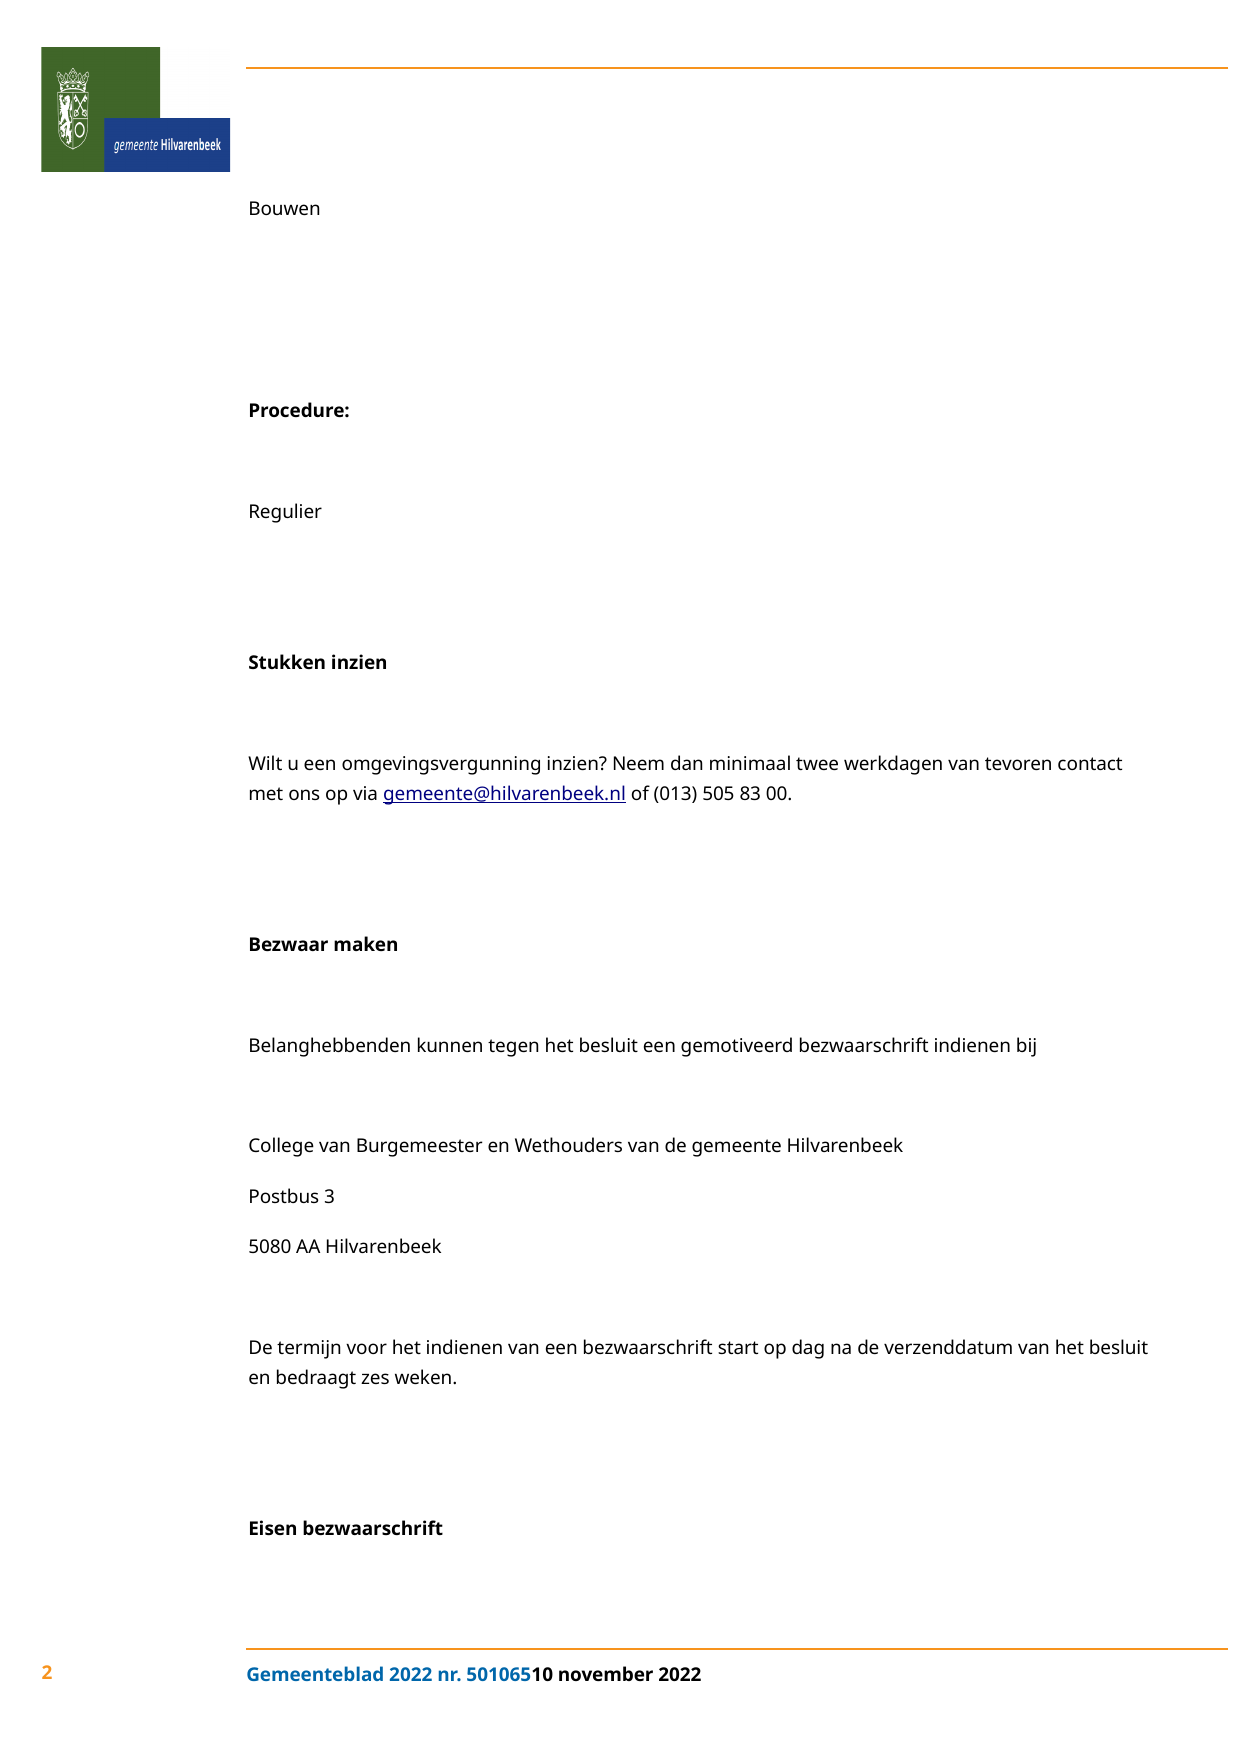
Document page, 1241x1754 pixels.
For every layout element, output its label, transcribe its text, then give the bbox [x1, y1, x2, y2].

text De termijn voor het indienen van een bezwaarschrift start op dag na de verzenddatum van het besluit en bedraagt zes weken. [248, 1334, 1152, 1390]
text College van Burgemeester en Wethouders van de gemeente Hilvarenbeek [248, 1133, 1152, 1158]
picture [41, 47, 231, 172]
text Eisen bezwaarschrift [248, 1515, 1152, 1541]
text Postbus 3 [248, 1183, 1152, 1209]
text Procedure: [248, 397, 1152, 423]
text 5080 AA Hilvarenbeek [248, 1233, 1152, 1259]
text Wilt u een omgevingsvergunning inzien? Neem dan minimaal twee werkdagen van tevoren contact met ons op via gemeente@hilvarenbeek.nl of (013) 505 83 00. [248, 750, 1152, 806]
text Bezwaar maken [248, 931, 1152, 957]
text Regulier [248, 498, 1152, 524]
text Bouwen [248, 196, 1152, 221]
text Belanghebbenden kunnen tegen het besluit een gemotiveerd bezwaarschrift indienen bij [248, 1032, 1152, 1058]
text Stukken inzien [248, 649, 1152, 675]
